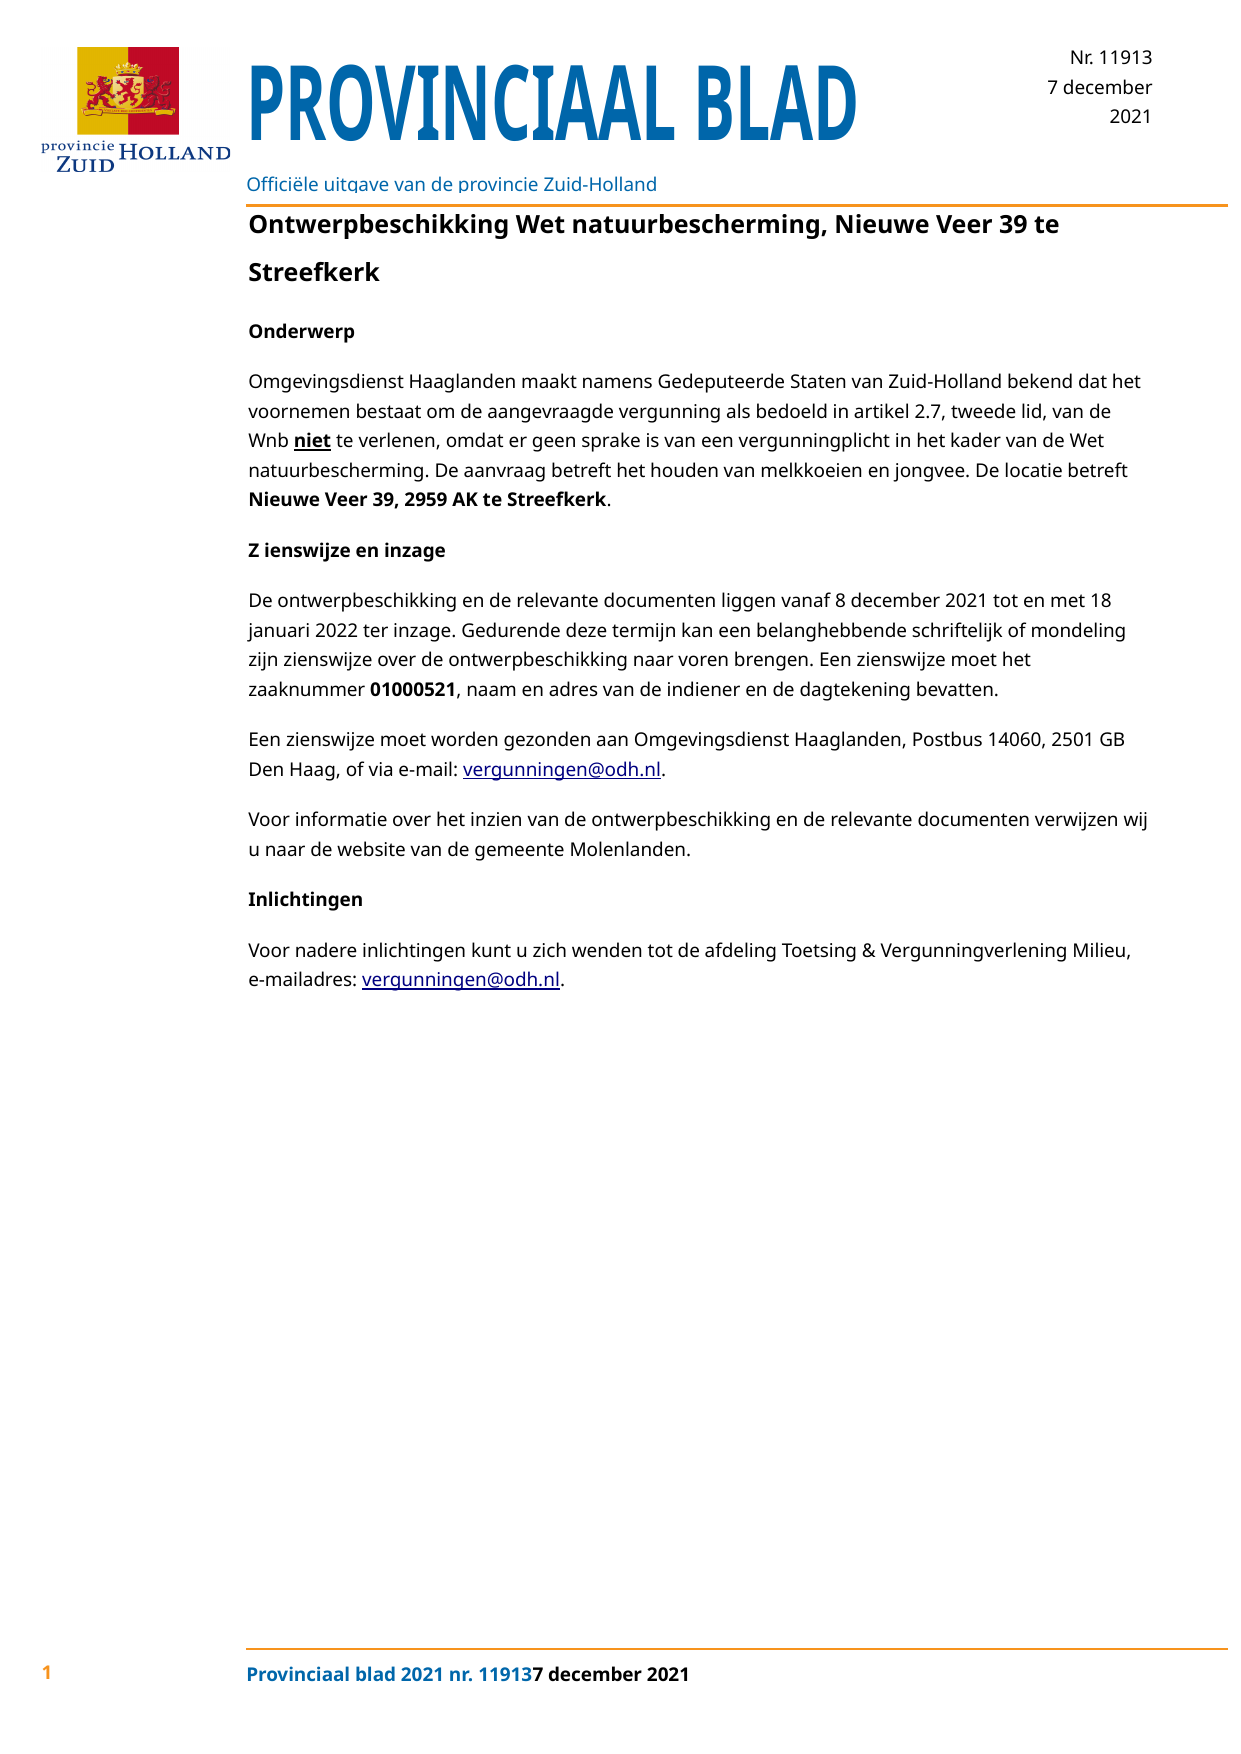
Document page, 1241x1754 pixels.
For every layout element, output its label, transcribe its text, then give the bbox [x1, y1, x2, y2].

text Voor informatie over het inzien van de ontwerpbeschikking en de relevante documenten verwijzen wij u naar de website van de gemeente Molenlanden. [248, 807, 1152, 862]
text De ontwerpbeschikking en de relevante documenten liggen vanaf 8 december 2021 tot en met 18 januari 2022 ter inzage. Gedurende deze termijn kan een belanghebbende schriftelijk of mondeling zijn zienswijze over de ontwerpbeschikking naar voren brengen. Een zienswijze moet het zaaknummer 01000521, naam en adres van de indiener en de dagtekening bevatten. [248, 587, 1152, 702]
text Z ienswijze en inzage [248, 537, 1152, 563]
text Inlichtingen [248, 887, 1152, 912]
text Onderwerp [248, 318, 1152, 344]
text Ontwerpbeschikking Wet natuurbescherming, Nieuwe Veer 39 te Streefkerk [248, 207, 1152, 288]
picture [41, 47, 231, 172]
text Een zienswijze moet worden gezonden aan Omgevingsdienst Haaglanden, Postbus 14060, 2501 GB Den Haag, of via e-mail: vergunningen@odh.nl. [248, 727, 1152, 782]
text Voor nadere inlichtingen kunt u zich wenden tot de afdeling Toetsing & Vergunningverlening Milieu, e-mailadres: vergunningen@odh.nl. [248, 937, 1152, 992]
text Omgevingsdienst Haaglanden maakt namens Gedeputeerde Staten van Zuid-Holland bekend dat het voornemen bestaat om de aangevraagde vergunning als bedoeld in artikel 2.7, tweede lid, van de Wnb niet te verlenen, omdat er geen sprake is van een vergunningplicht in het kader van de Wet natuurbescherming. De aanvraag betreft het houden van melkkoeien en jongvee. De locatie betreft Nieuwe Veer 39, 2959 AK te Streefkerk. [248, 368, 1152, 512]
